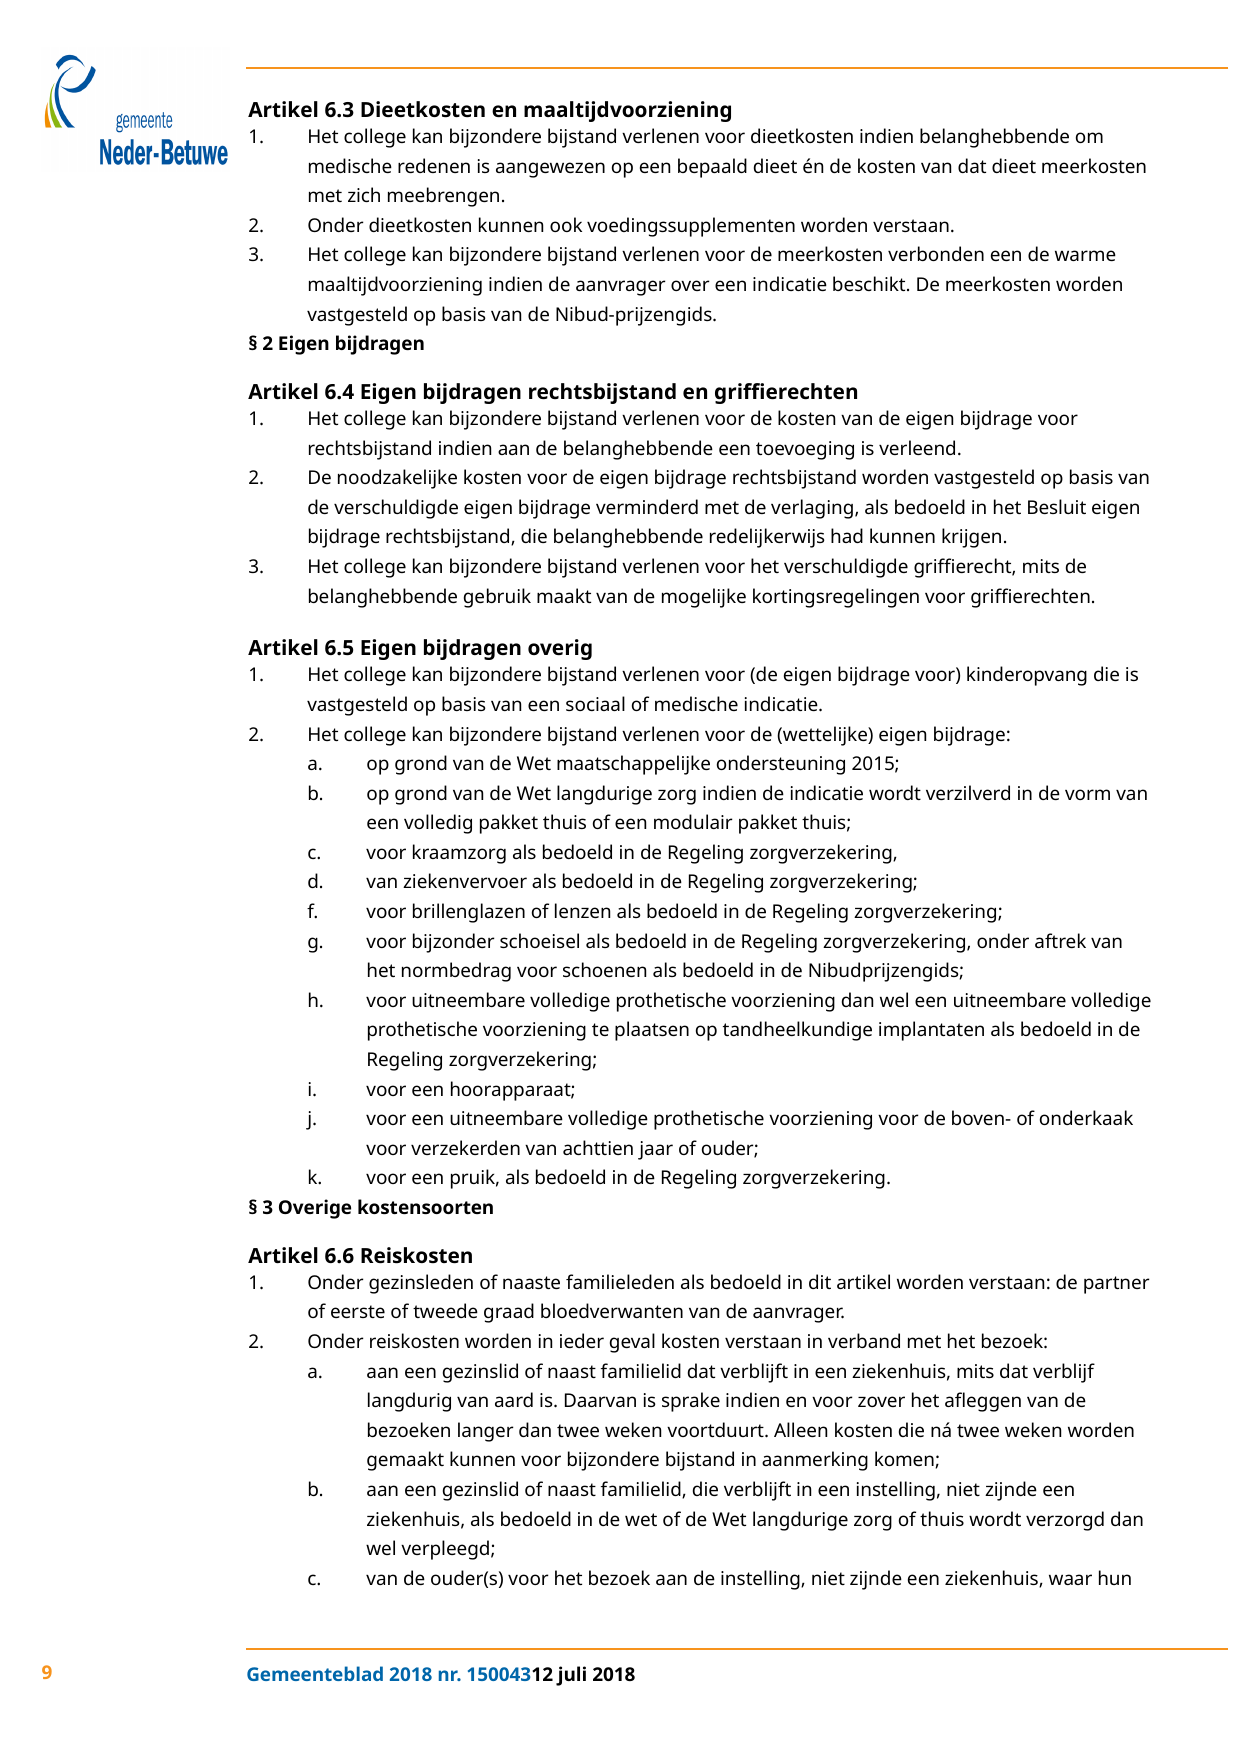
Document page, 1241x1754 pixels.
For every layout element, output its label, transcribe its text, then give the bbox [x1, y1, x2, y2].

list voor een pruik, als bedoeld in de Regeling zorgverzekering. [307, 1164, 1152, 1190]
list voor bijzonder schoeisel als bedoeld in de Regeling zorgverzekering, onder aftrek van het normbedrag voor schoenen als bedoeld in de Nibudprijzengids; [307, 928, 1152, 983]
list Onder dieetkosten kunnen ook voedingssupplementen worden verstaan. [248, 212, 1152, 238]
list voor een hoorapparaat; [307, 1076, 1152, 1102]
list Het college kan bijzondere bijstand verlenen voor de kosten van de eigen bijdrage voor rechtsbijstand indien aan de belanghebbende een toevoeging is verleend. [248, 405, 1152, 461]
list van ziekenvervoer als bedoeld in de Regeling zorgverzekering; [307, 869, 1152, 894]
text Artikel 6.4 Eigen bijdragen rechtsbijstand en griffierechten [248, 377, 1152, 405]
list voor brillenglazen of lenzen als bedoeld in de Regeling zorgverzekering; [307, 898, 1152, 924]
list aan een gezinslid of naast familielid dat verblijft in een ziekenhuis, mits dat verblijf langdurig van aard is. Daarvan is sprake indien en voor zover het afleggen van de bezoeken langer dan twee weken voortduurt. Alleen kosten die ná twee weken worden gemaakt kunnen voor bijzondere bijstand in aanmerking komen; [307, 1358, 1152, 1472]
list van de ouder(s) voor het bezoek aan de instelling, niet zijnde een ziekenhuis, waar hun [307, 1565, 1152, 1591]
list op grond van de Wet maatschappelijke ondersteuning 2015; [307, 750, 1152, 776]
picture [41, 47, 231, 172]
text Artikel 6.3 Dieetkosten en maaltijdvoorziening [248, 95, 1152, 123]
list Onder gezinsleden of naaste familieleden als bedoeld in dit artikel worden verstaan: de partner of eerste of tweede graad bloedverwanten van de aanvrager. [248, 1269, 1152, 1324]
text Artikel 6.6 Reiskosten [248, 1241, 1152, 1269]
list aan een gezinslid of naast familielid, die verblijft in een instelling, niet zijnde een ziekenhuis, als bedoeld in de wet of de Wet langdurige zorg of thuis wordt verzorgd dan wel verpleegd; [307, 1476, 1152, 1561]
text Artikel 6.5 Eigen bijdragen overig [248, 633, 1152, 662]
list De noodzakelijke kosten voor de eigen bijdrage rechtsbijstand worden vastgesteld op basis van de verschuldigde eigen bijdrage verminderd met de verlaging, als bedoeld in het Besluit eigen bijdrage rechtsbijstand, die belanghebbende redelijkerwijs had kunnen krijgen. [248, 464, 1152, 549]
list voor uitneembare volledige prothetische voorziening dan wel een uitneembare volledige prothetische voorziening te plaatsen op tandheelkundige implantaten als bedoeld in de Regeling zorgverzekering; [307, 987, 1152, 1072]
list Het college kan bijzondere bijstand verlenen voor de (wettelijke) eigen bijdrage: [248, 721, 1152, 747]
list Onder reiskosten worden in ieder geval kosten verstaan in verband met het bezoek: [248, 1328, 1152, 1354]
text § 3 Overige kostensoorten [248, 1194, 1152, 1220]
list voor kraamzorg als bedoeld in de Regeling zorgverzekering, [307, 839, 1152, 865]
list Het college kan bijzondere bijstand verlenen voor het verschuldigde griffierecht, mits de belanghebbende gebruik maakt van de mogelijke kortingsregelingen voor griffierechten. [248, 553, 1152, 608]
list Het college kan bijzondere bijstand verlenen voor (de eigen bijdrage voor) kinderopvang die is vastgesteld op basis van een sociaal of medische indicatie. [248, 662, 1152, 717]
list op grond van de Wet langdurige zorg indien de indicatie wordt verzilverd in de vorm van een volledig pakket thuis of een modulair pakket thuis; [307, 780, 1152, 835]
list Het college kan bijzondere bijstand verlenen voor dieetkosten indien belanghebbende om medische redenen is aangewezen op een bepaald dieet én de kosten van dat dieet meerkosten met zich meebrengen. [248, 123, 1152, 208]
text § 2 Eigen bijdragen [248, 330, 1152, 356]
list Het college kan bijzondere bijstand verlenen voor de meerkosten verbonden een de warme maaltijdvoorziening indien de aanvrager over een indicatie beschikt. De meerkosten worden vastgesteld op basis van de Nibud-prijzengids. [248, 242, 1152, 326]
list voor een uitneembare volledige prothetische voorziening voor de boven- of onderkaak voor verzekerden van achttien jaar of ouder; [307, 1105, 1152, 1161]
